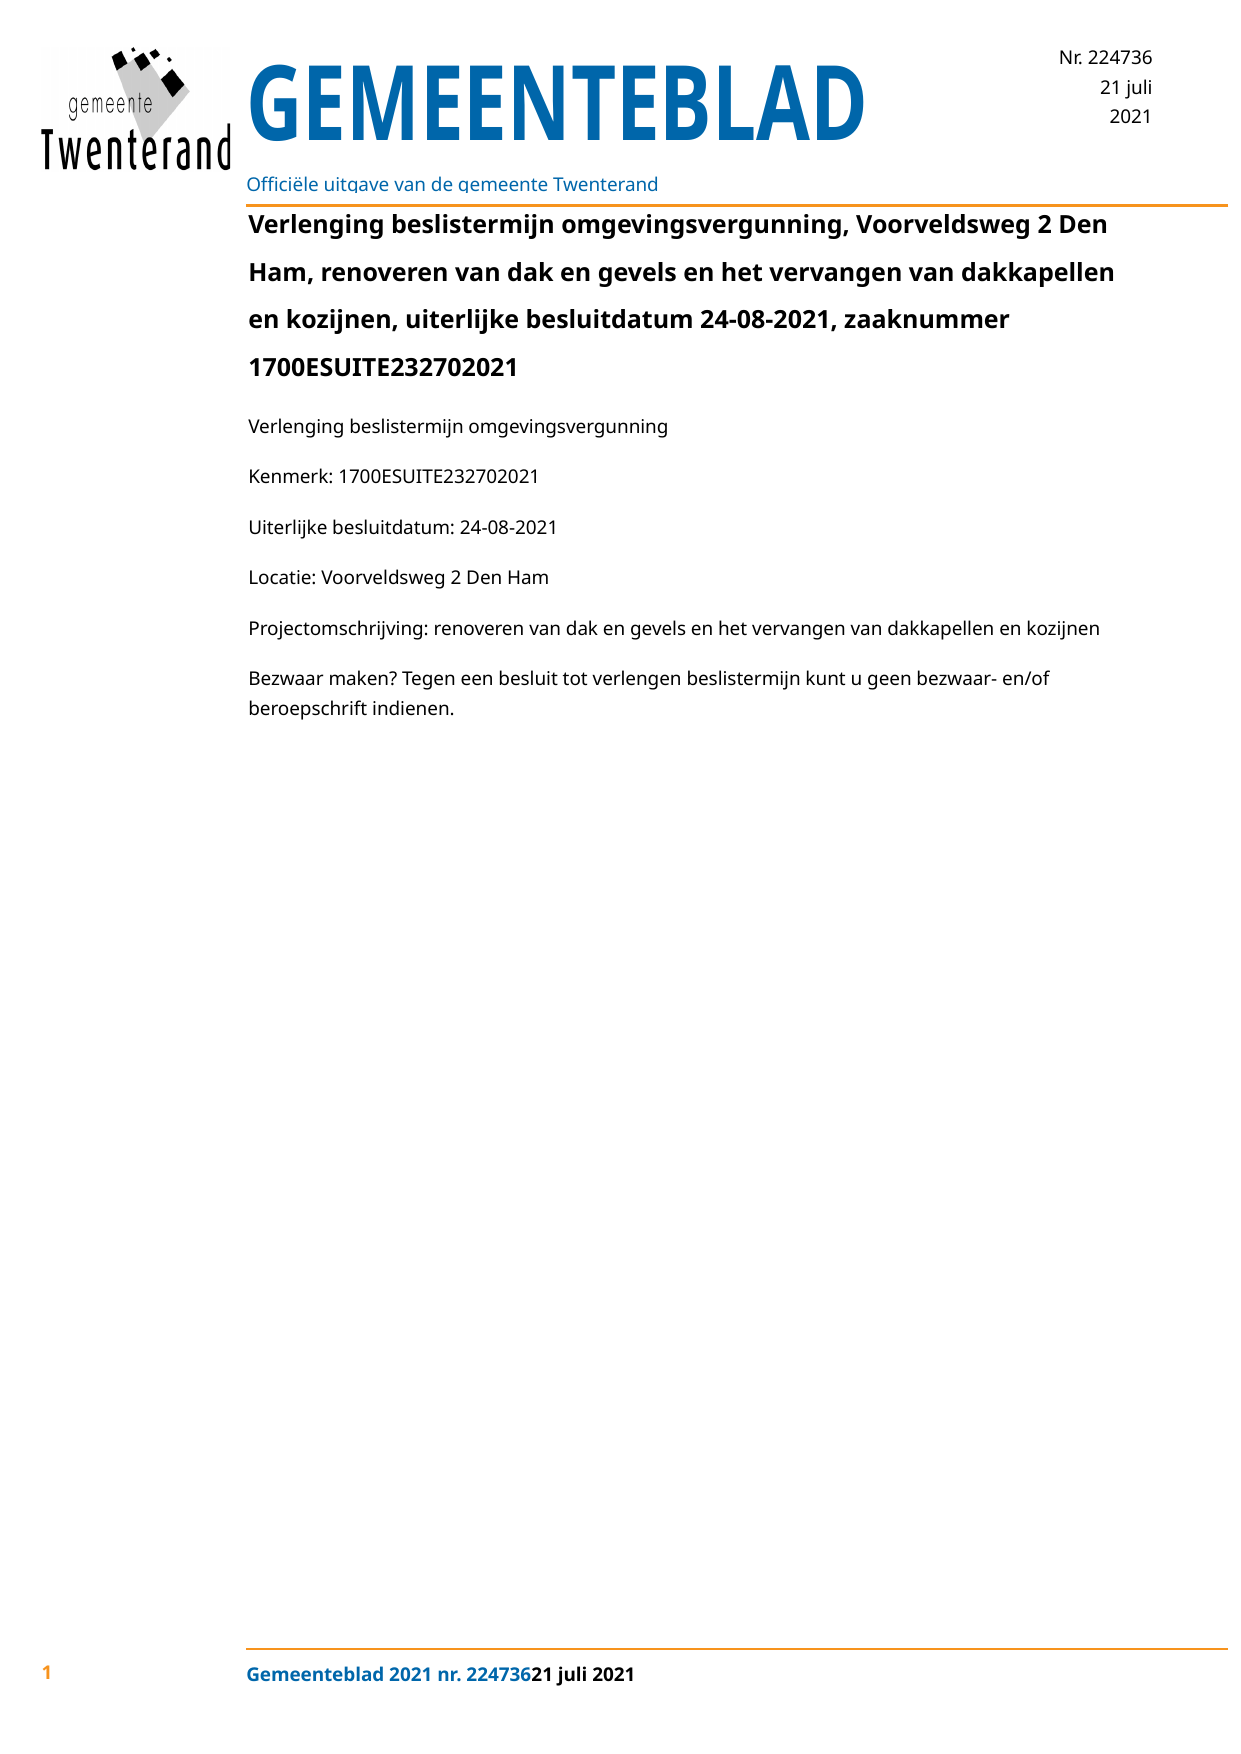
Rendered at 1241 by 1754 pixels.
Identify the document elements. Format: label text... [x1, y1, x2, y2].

text Projectomschrijving: renoveren van dak en gevels en het vervangen van dakkapellen en kozijnen [248, 615, 1152, 641]
text Locatie: Voorveldsweg 2 Den Ham [248, 564, 1152, 590]
text Bezwaar maken? Tegen een besluit tot verlengen beslistermijn kunt u geen bezwaar- en/of beroepschrift indienen. [248, 665, 1152, 721]
text Uiterlijke besluitdatum: 24-08-2021 [248, 514, 1152, 540]
picture [41, 47, 231, 172]
text Kenmerk: 1700ESUITE232702021 [248, 463, 1152, 489]
text Verlenging beslistermijn omgevingsvergunning [248, 413, 1152, 439]
text Verlenging beslistermijn omgevingsvergunning, Voorveldsweg 2 Den Ham, renoveren van dak en gevels en het vervangen van dakkapellen en kozijnen, uiterlijke besluitdatum 24-08-2021, zaaknummer 1700ESUITE232702021 [248, 207, 1152, 384]
